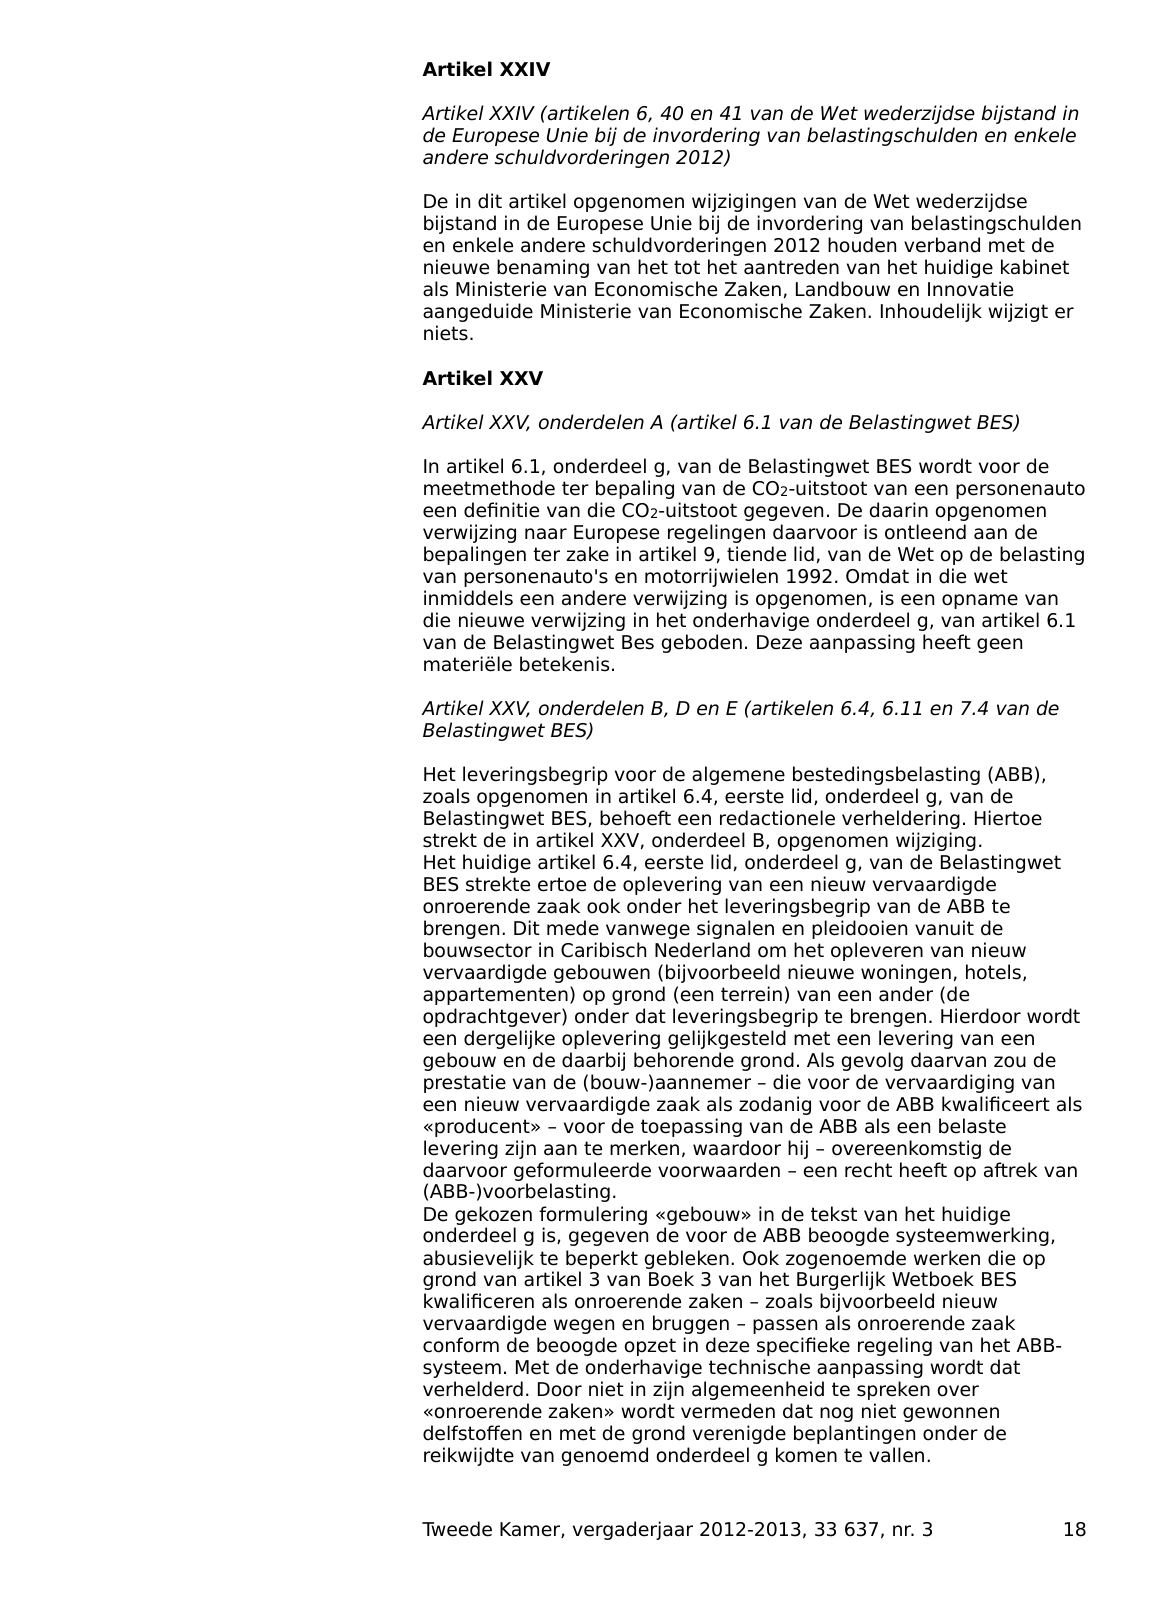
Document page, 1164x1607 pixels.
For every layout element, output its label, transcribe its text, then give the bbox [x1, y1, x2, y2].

subtitle Artikel XXV [422, 367, 1087, 389]
text Het leveringsbegrip voor de algemene bestedingsbelasting (ABB), zoals opgenomen in artikel 6.4, eerste lid, onderdeel g, van de Belastingwet BES, behoeft een redactionele verheldering. Hiertoe strekt de in artikel XXV, onderdeel B, opgenomen wijziging. [422, 764, 1087, 852]
text De gekozen formulering «gebouw» in de tekst van het huidige onderdeel g is, gegeven de voor de ABB beoogde systeemwerking, abusievelijk te beperkt gebleken. Ook zogenoemde werken die op grond van artikel 3 van Boek 3 van het Burgerlijk Wetboek BES kwalificeren als onroerende zaken – zoals bijvoorbeeld nieuw vervaardigde wegen en bruggen – passen als onroerende zaak conform de beoogde opzet in deze specifieke regeling van het ABB-systeem. Met de onderhavige technische aanpassing wordt dat verhelderd. Door niet in zijn algemeenheid te spreken over «onroerende zaken» wordt vermeden dat nog niet gewonnen delfstoffen en met de grond verenigde beplantingen onder de reikwijdte van genoemd onderdeel g komen te vallen. [422, 1203, 1087, 1467]
subtitle Artikel XXV, onderdelen A (artikel 6.1 van de Belastingwet BES) [422, 412, 1087, 433]
subtitle Artikel XXV, onderdelen B, D en E (artikelen 6.4, 6.11 en 7.4 van de Belastingwet BES) [422, 698, 1087, 742]
subtitle Artikel XXIV (artikelen 6, 40 en 41 van de Wet wederzijdse bijstand in de Europese Unie bij de invordering van belastingschulden en enkele andere schuldvorderingen 2012) [422, 103, 1087, 169]
text In artikel 6.1, onderdeel g, van de Belastingwet BES wordt voor de meetmethode ter bepaling van de CO2-uitstoot van een personenauto een definitie van die CO2-uitstoot gegeven. De daarin opgenomen verwijzing naar Europese regelingen daarvoor is ontleend aan de bepalingen ter zake in artikel 9, tiende lid, van de Wet op de belasting van personenauto's en motorrijwielen 1992. Omdat in die wet inmiddels een andere verwijzing is opgenomen, is een opname van die nieuwe verwijzing in het onderhavige onderdeel g, van artikel 6.1 van de Belastingwet Bes geboden. Deze aanpassing heeft geen materiële betekenis. [422, 456, 1087, 676]
text Het huidige artikel 6.4, eerste lid, onderdeel g, van de Belastingwet BES strekte ertoe de oplevering van een nieuw vervaardigde onroerende zaak ook onder het leveringsbegrip van de ABB te brengen. Dit mede vanwege signalen en pleidooien vanuit de bouwsector in Caribisch Nederland om het opleveren van nieuw vervaardigde gebouwen (bijvoorbeeld nieuwe woningen, hotels, appartementen) op grond (een terrein) van een ander (de opdrachtgever) onder dat leveringsbegrip te brengen. Hierdoor wordt een dergelijke oplevering gelijkgesteld met een levering van een gebouw en de daarbij behorende grond. Als gevolg daarvan zou de prestatie van de (bouw-)aannemer – die voor de vervaardiging van een nieuw vervaardigde zaak als zodanig voor de ABB kwalificeert als «producent» – voor de toepassing van de ABB als een belaste levering zijn aan te merken, waardoor hij – overeenkomstig de daarvoor geformuleerde voorwaarden – een recht heeft op aftrek van (ABB-)voorbelasting. [422, 852, 1087, 1203]
text De in dit artikel opgenomen wijzigingen van de Wet wederzijdse bijstand in de Europese Unie bij de invordering van belastingschulden en enkele andere schuldvorderingen 2012 houden verband met de nieuwe benaming van het tot het aantreden van het huidige kabinet als Ministerie van Economische Zaken, Landbouw en Innovatie aangeduide Ministerie van Economische Zaken. Inhoudelijk wijzigt er niets. [422, 191, 1087, 345]
subtitle Artikel XXIV [422, 59, 1087, 81]
